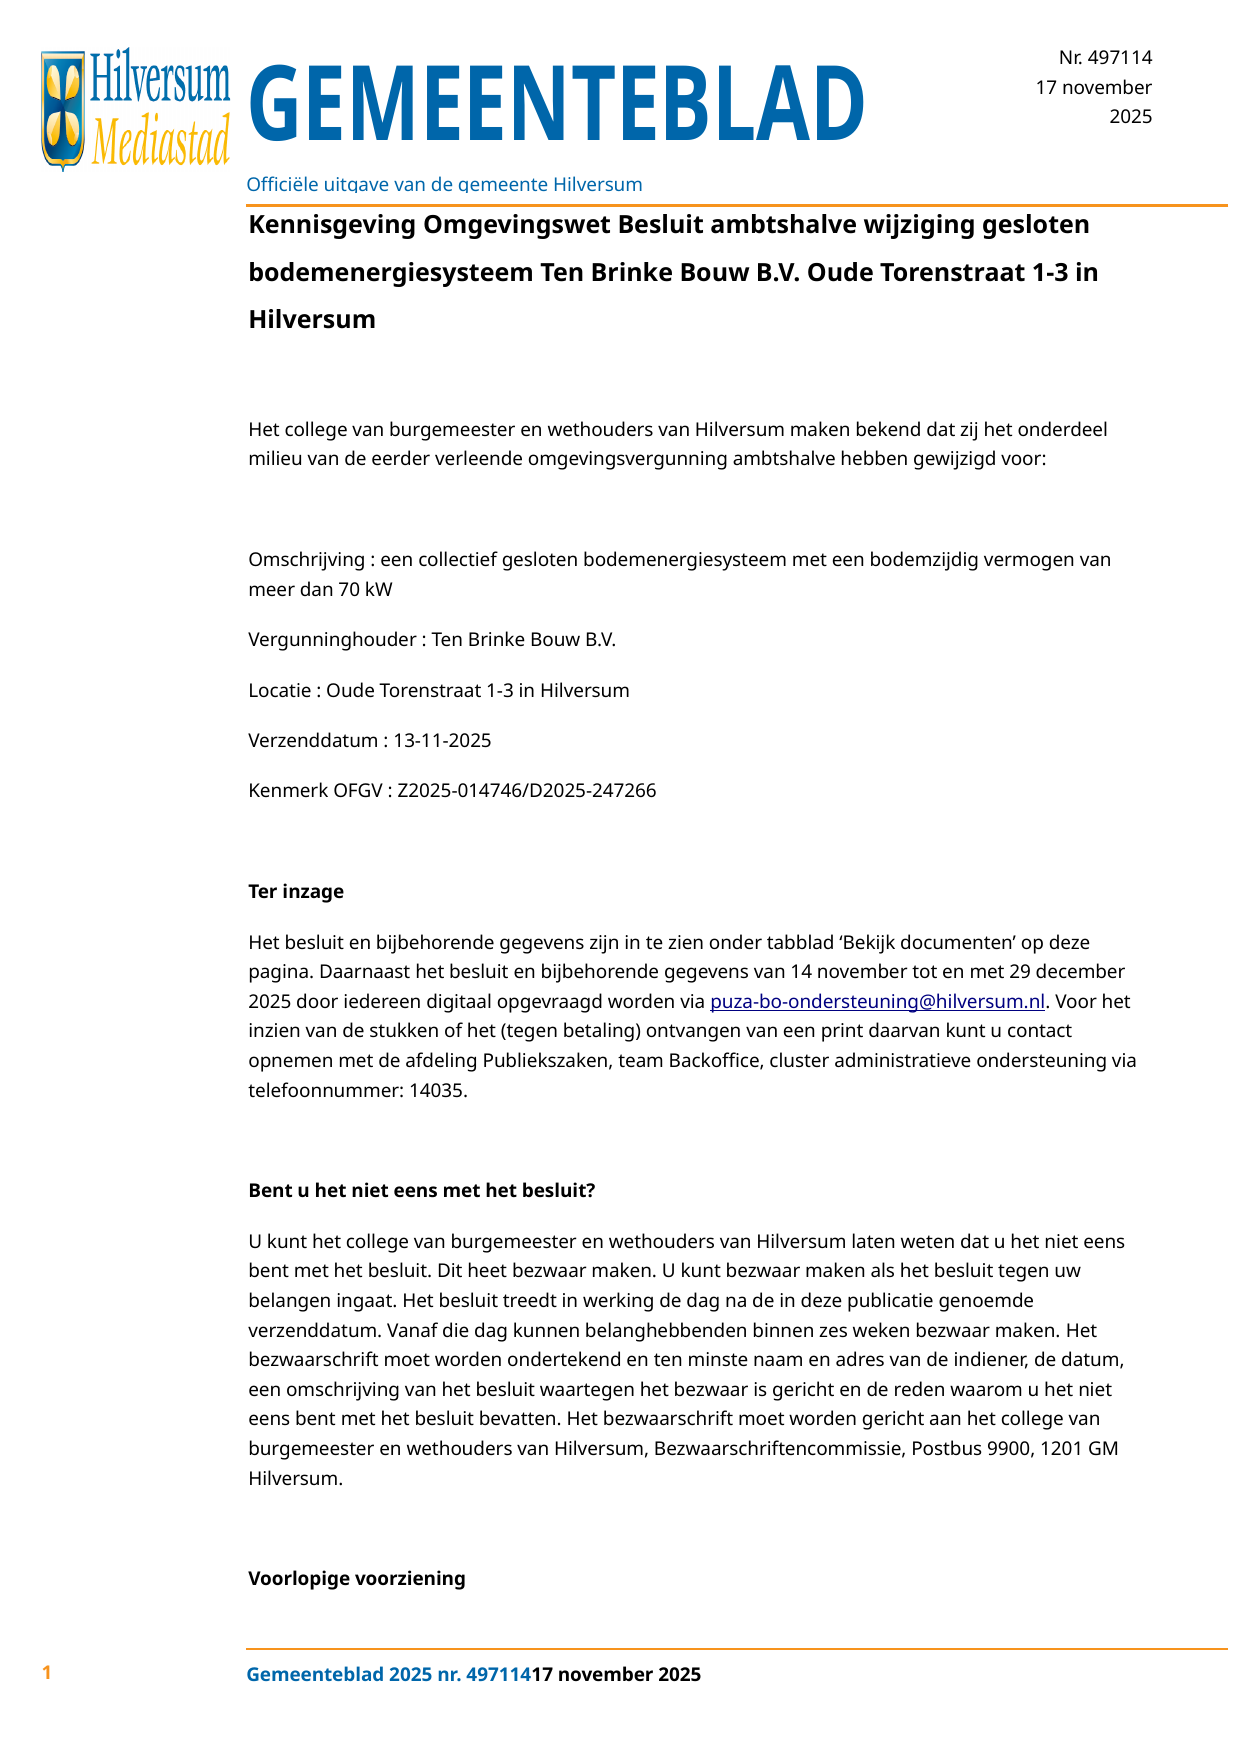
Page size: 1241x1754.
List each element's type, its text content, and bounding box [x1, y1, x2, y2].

text Verzenddatum : 13-11-2025 [248, 727, 1152, 753]
text U kunt het college van burgemeester en wethouders van Hilversum laten weten dat u het niet eens bent met het besluit. Dit heet bezwaar maken. U kunt bezwaar maken als het besluit tegen uw belangen ingaat. Het besluit treedt in werking de dag na de in deze publicatie genoemde verzenddatum. Vanaf die dag kunnen belanghebbenden binnen zes weken bezwaar maken. Het bezwaarschrift moet worden ondertekend en ten minste naam en adres van de indiener, de datum, een omschrijving van het besluit waartegen het bezwaar is gericht en de reden waarom u het niet eens bent met het besluit bevatten. Het bezwaarschrift moet worden gericht aan het college van burgemeester en wethouders van Hilversum, Bezwaarschriftencommissie, Postbus 9900, 1201 GM Hilversum. [248, 1228, 1152, 1490]
text Ter inzage [248, 878, 1152, 904]
text Omschrijving : een collectief gesloten bodemenergiesysteem met een bodemzijdig vermogen van meer dan 70 kW [248, 546, 1152, 602]
picture [41, 47, 231, 172]
text Het besluit en bijbehorende gegevens zijn in te zien onder tabblad ‘Bekijk documenten’ op deze pagina. Daarnaast het besluit en bijbehorende gegevens van 14 november tot en met 29 december 2025 door iedereen digitaal opgevraagd worden via puza-bo-ondersteuning@hilversum.nl. Voor het inzien van de stukken of het (tegen betaling) ontvangen van een print daarvan kunt u contact opnemen met de afdeling Publiekszaken, team Backoffice, cluster administratieve ondersteuning via telefoonnummer: 14035. [248, 929, 1152, 1102]
text Locatie : Oude Torenstraat 1-3 in Hilversum [248, 677, 1152, 702]
text Kennisgeving Omgevingswet Besluit ambtshalve wijziging gesloten bodemenergiesysteem Ten Brinke Bouw B.V. Oude Torenstraat 1-3 in Hilversum [248, 207, 1152, 336]
text Kenmerk OFGV : Z2025-014746/D2025-247266 [248, 778, 1152, 803]
text Vergunninghouder : Ten Brinke Bouw B.V. [248, 626, 1152, 652]
text Voorlopige voorziening [248, 1566, 1152, 1591]
text Het college van burgemeester en wethouders van Hilversum maken bekend dat zij het onderdeel milieu van de eerder verleende omgevingsvergunning ambtshalve hebben gewijzigd voor: [248, 416, 1152, 471]
text Bent u het niet eens met het besluit? [248, 1178, 1152, 1203]
